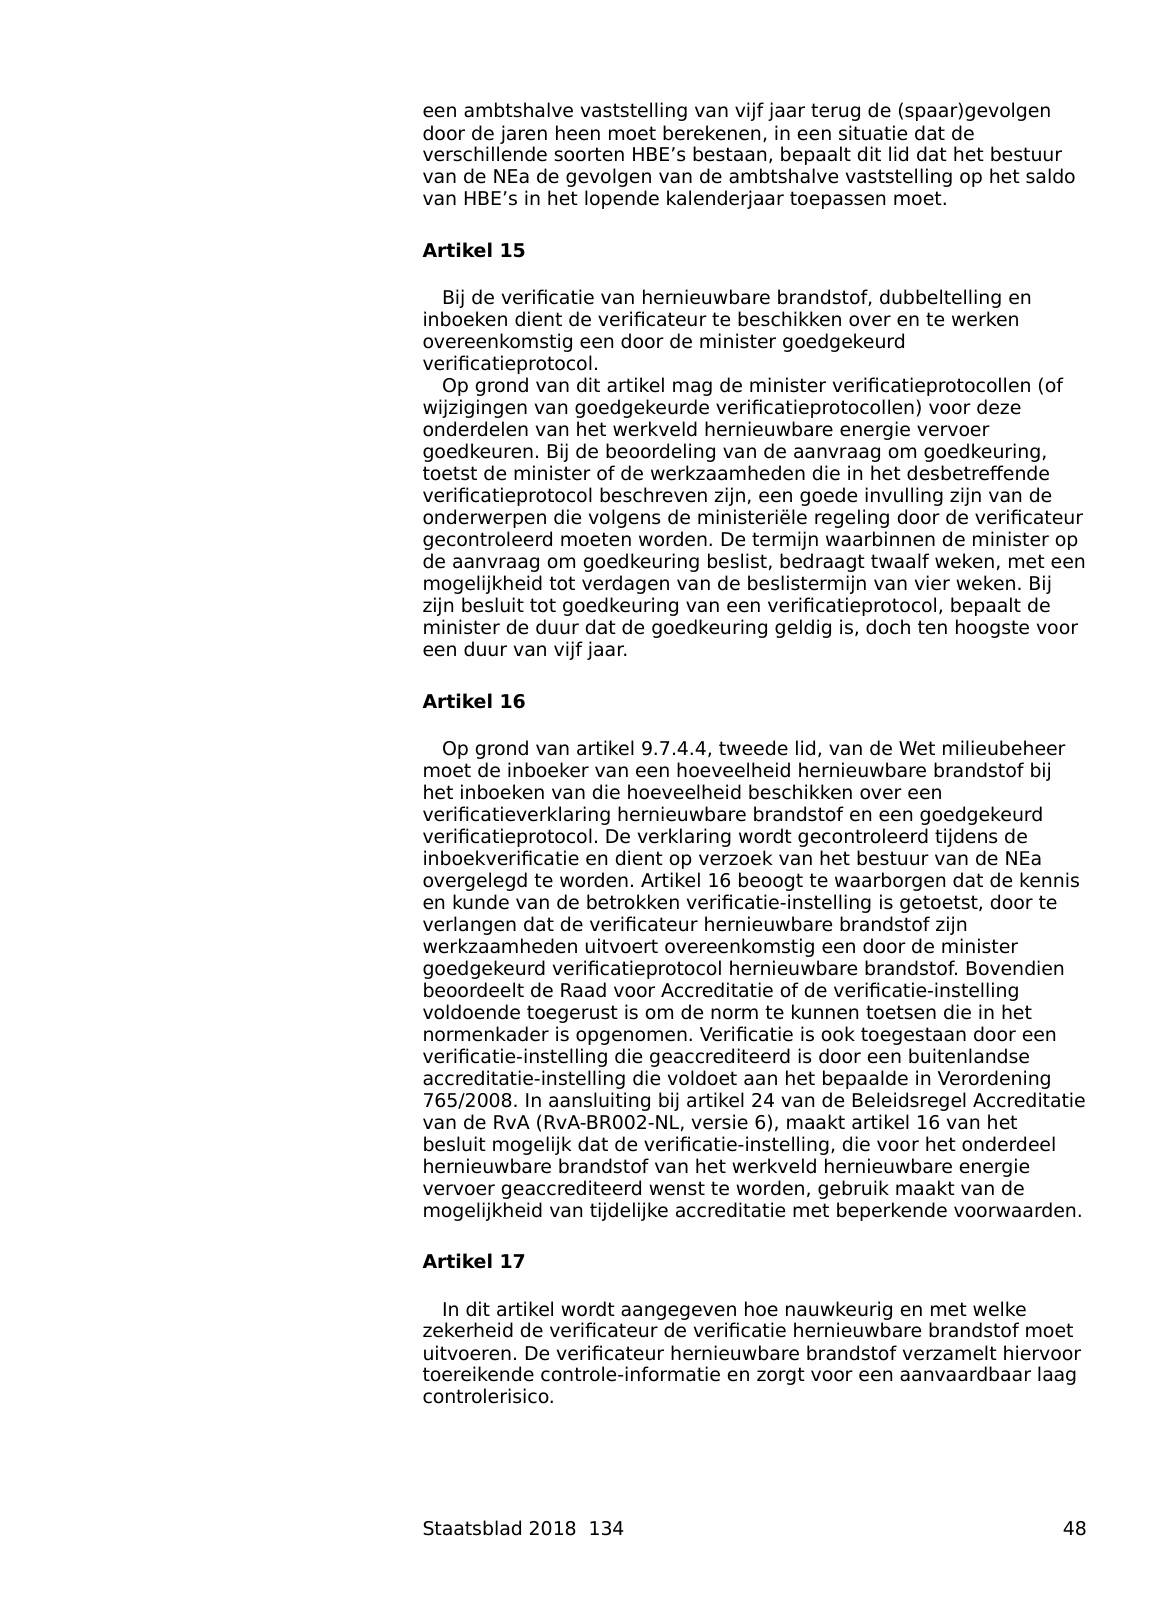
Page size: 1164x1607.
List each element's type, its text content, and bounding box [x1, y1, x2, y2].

text Op grond van dit artikel mag de minister verificatieprotocollen (of wijzigingen van goedgekeurde verificatieprotocollen) voor deze onderdelen van het werkveld hernieuwbare energie vervoer goedkeuren. Bij de beoordeling van de aanvraag om goedkeuring, toetst de minister of de werkzaamheden die in het desbetreffende verificatieprotocol beschreven zijn, een goede invulling zijn van de onderwerpen die volgens de ministeriële regeling door de verificateur gecontroleerd moeten worden. De termijn waarbinnen de minister op de aanvraag om goedkeuring beslist, bedraagt twaalf weken, met een mogelijkheid tot verdagen van de beslistermijn van vier weken. Bij zijn besluit tot goedkeuring van een verificatieprotocol, bepaalt de minister de duur dat de goedkeuring geldig is, doch ten hoogste voor een duur van vijf jaar. [422, 375, 1087, 661]
text Bij de verificatie van hernieuwbare brandstof, dubbeltelling en inboeken dient de verificateur te beschikken over en te werken overeenkomstig een door de minister goedgekeurd verificatieprotocol. [422, 287, 1087, 375]
subtitle Artikel 16 [422, 691, 1087, 713]
subtitle Artikel 17 [422, 1251, 1087, 1273]
text een ambtshalve vaststelling van vijf jaar terug de (spaar)gevolgen door de jaren heen moet berekenen, in een situatie dat de verschillende soorten HBE’s bestaan, bepaalt dit lid dat het bestuur van de NEa de gevolgen van de ambtshalve vaststelling op het saldo van HBE’s in het lopende kalenderjaar toepassen moet. [422, 100, 1087, 210]
subtitle Artikel 15 [422, 240, 1087, 262]
text In dit artikel wordt aangegeven hoe nauwkeurig en met welke zekerheid de verificateur de verificatie hernieuwbare brandstof moet uitvoeren. De verificateur hernieuwbare brandstof verzamelt hiervoor toereikende controle-informatie en zorgt voor een aanvaardbaar laag controlerisico. [422, 1298, 1087, 1408]
text Op grond van artikel 9.7.4.4, tweede lid, van de Wet milieubeheer moet de inboeker van een hoeveelheid hernieuwbare brandstof bij het inboeken van die hoeveelheid beschikken over een verificatieverklaring hernieuwbare brandstof en een goedgekeurd verificatieprotocol. De verklaring wordt gecontroleerd tijdens de inboekverificatie en dient op verzoek van het bestuur van de NEa overgelegd te worden. Artikel 16 beoogt te waarborgen dat de kennis en kunde van de betrokken verificatie-instelling is getoetst, door te verlangen dat de verificateur hernieuwbare brandstof zijn werkzaamheden uitvoert overeenkomstig een door de minister goedgekeurd verificatieprotocol hernieuwbare brandstof. Bovendien beoordeelt de Raad voor Accreditatie of de verificatie-instelling voldoende toegerust is om de norm te kunnen toetsen die in het normenkader is opgenomen. Verificatie is ook toegestaan door een verificatie-instelling die geaccrediteerd is door een buitenlandse accreditatie-instelling die voldoet aan het bepaalde in Verordening 765/2008. In aansluiting bij artikel 24 van de Beleidsregel Accreditatie van de RvA (RvA-BR002-NL, versie 6), maakt artikel 16 van het besluit mogelijk dat de verificatie-instelling, die voor het onderdeel hernieuwbare brandstof van het werkveld hernieuwbare energie vervoer geaccrediteerd wenst te worden, gebruik maakt van de mogelijkheid van tijdelijke accreditatie met beperkende voorwaarden. [422, 738, 1087, 1221]
